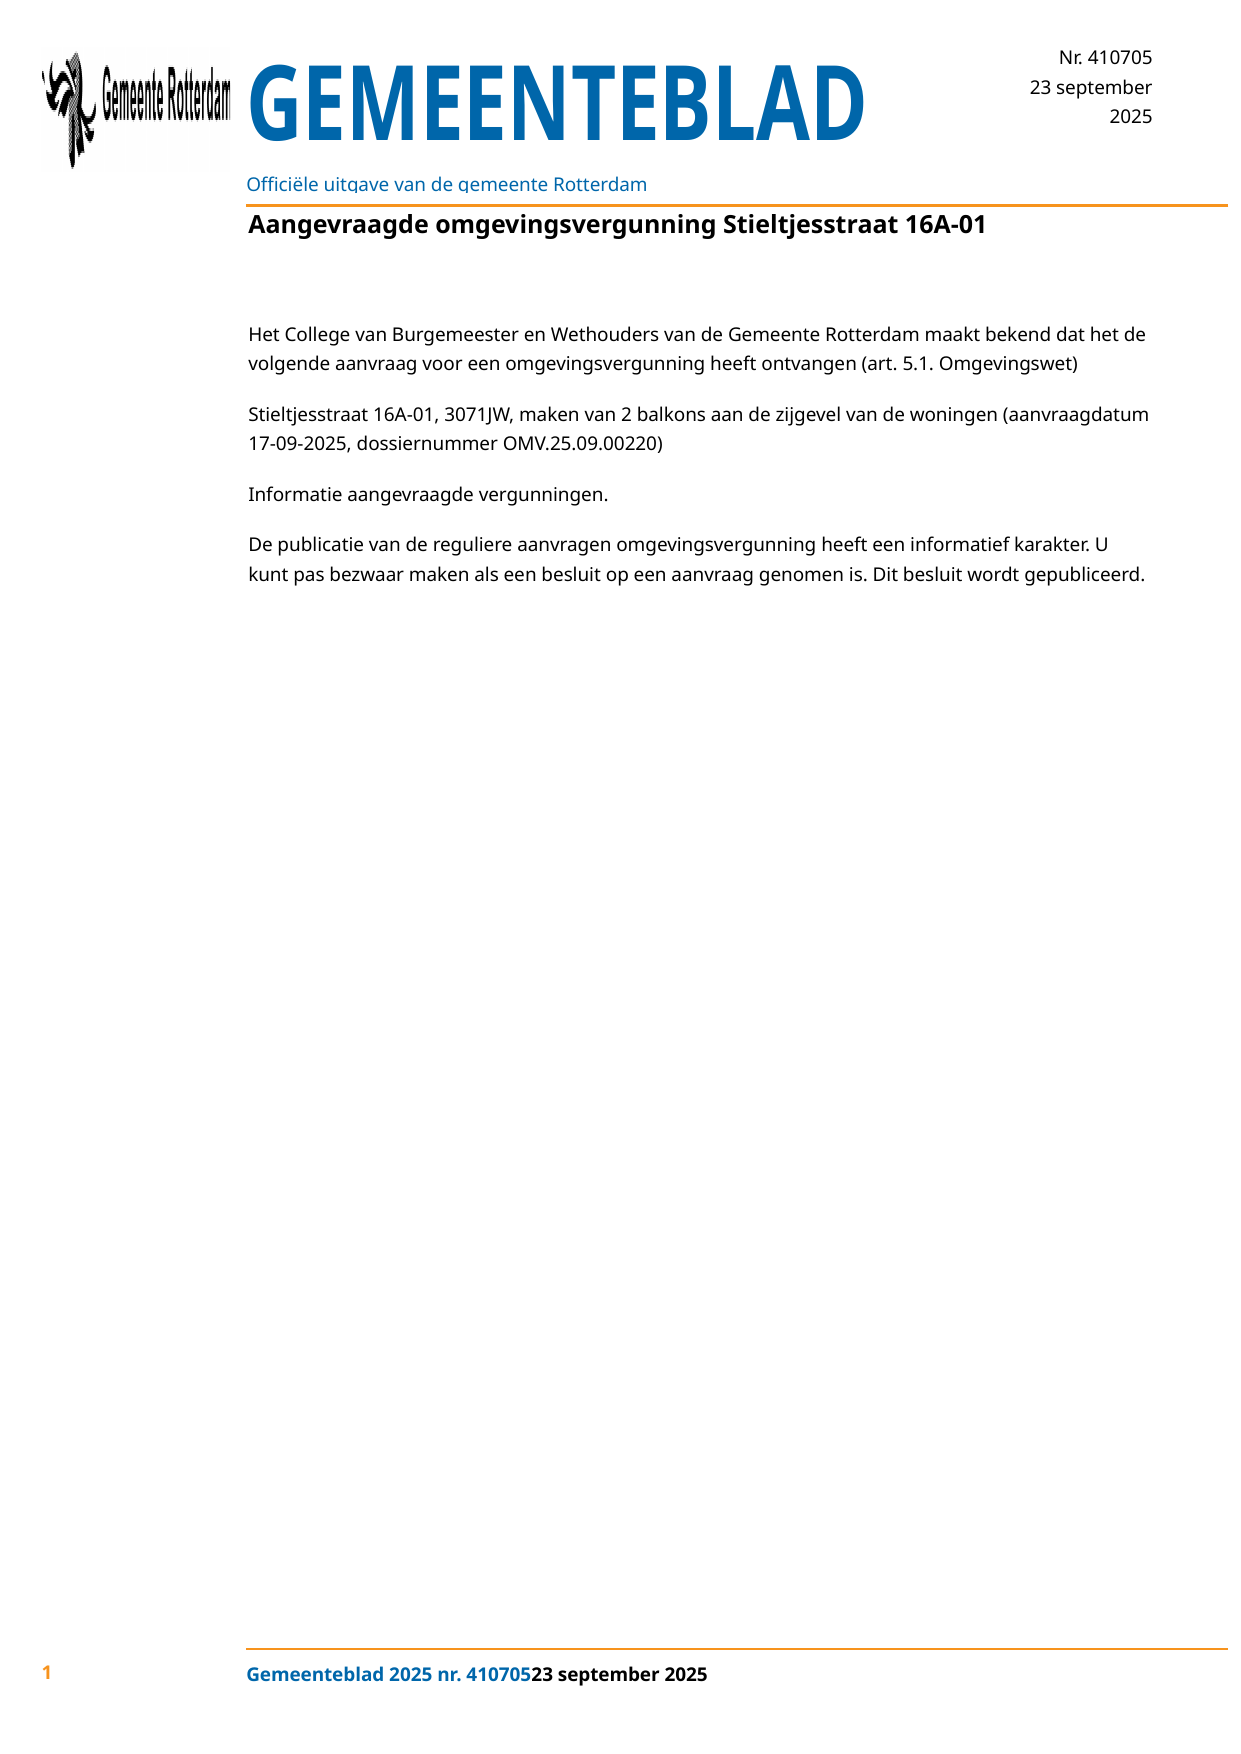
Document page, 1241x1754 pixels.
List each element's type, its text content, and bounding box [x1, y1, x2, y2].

picture [41, 47, 231, 172]
text Aangevraagde omgevingsvergunning Stieltjesstraat 16A-01 [248, 207, 1152, 241]
text Het College van Burgemeester en Wethouders van de Gemeente Rotterdam maakt bekend dat het de volgende aanvraag voor een omgevingsvergunning heeft ontvangen (art. 5.1. Omgevingswet) [248, 321, 1152, 376]
text De publicatie van de reguliere aanvragen omgevingsvergunning heeft een informatief karakter. U kunt pas bezwaar maken als een besluit op een aanvraag genomen is. Dit besluit wordt gepubliceerd. [248, 531, 1152, 586]
text Informatie aangevraagde vergunningen. [248, 481, 1152, 506]
text Stieltjesstraat 16A-01, 3071JW, maken van 2 balkons aan de zijgevel van de woningen (aanvraagdatum 17-09-2025, dossiernummer OMV.25.09.00220) [248, 401, 1152, 456]
